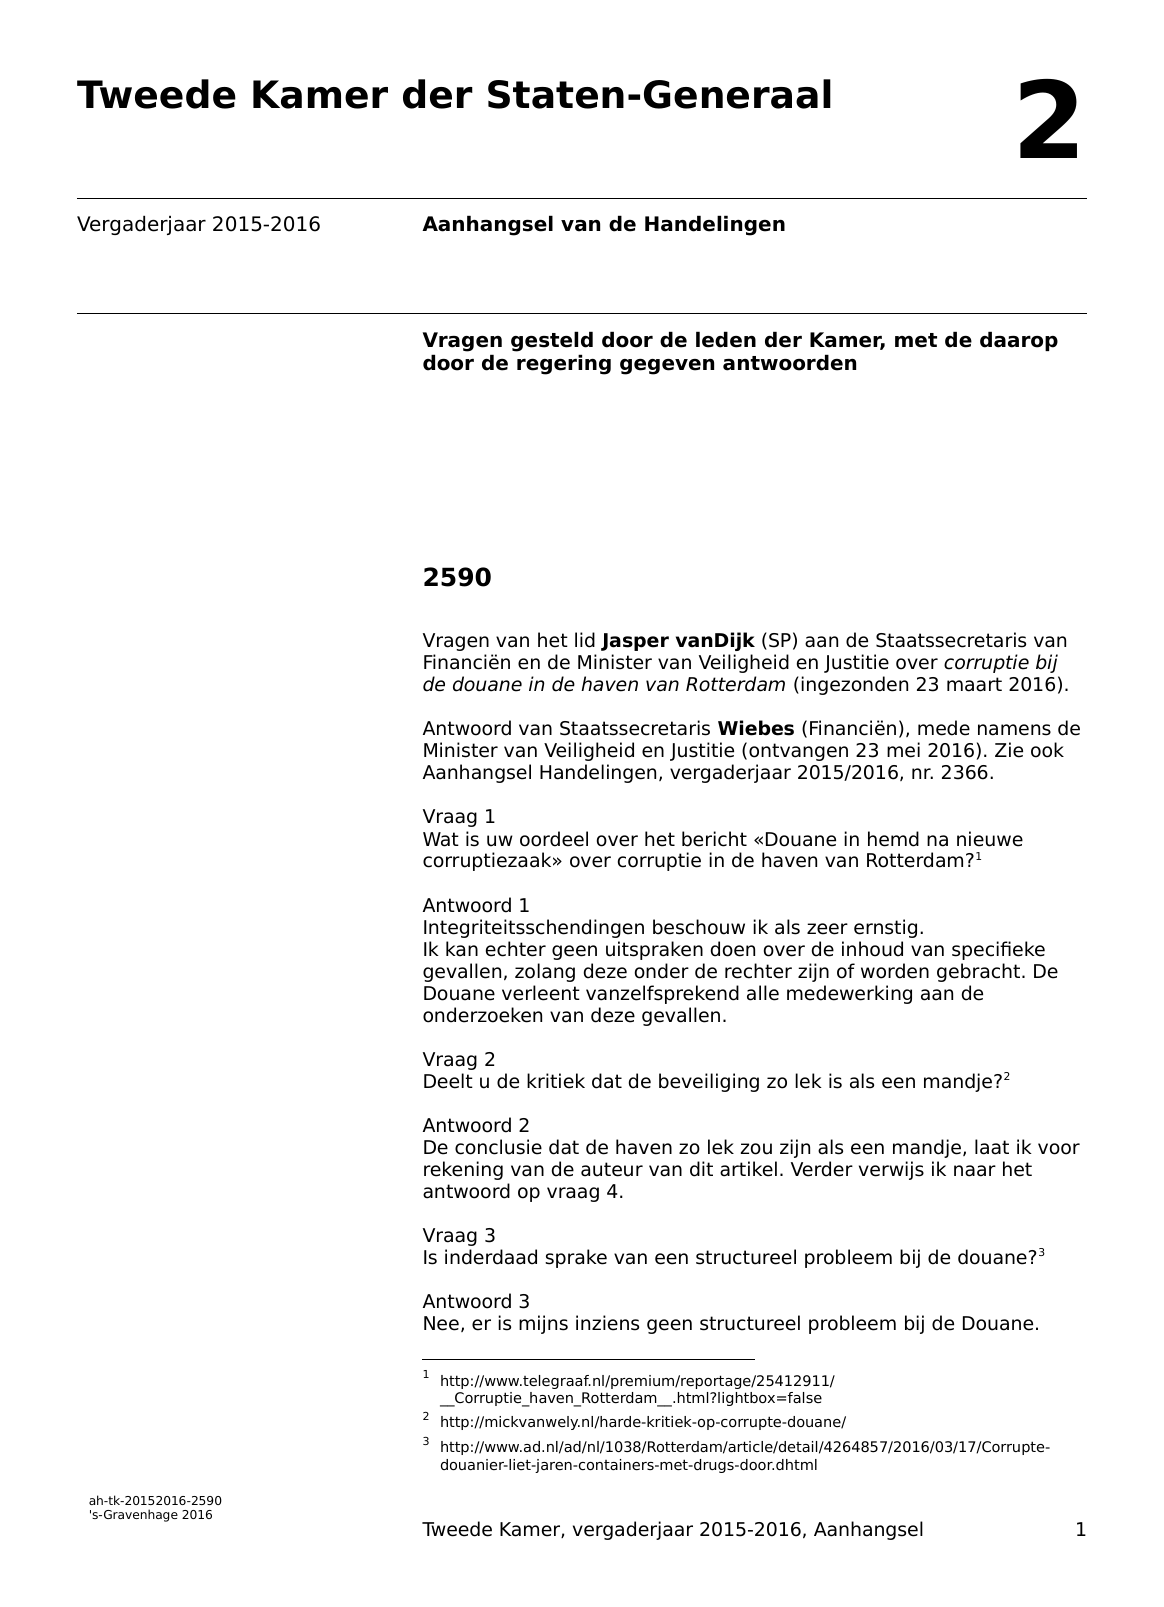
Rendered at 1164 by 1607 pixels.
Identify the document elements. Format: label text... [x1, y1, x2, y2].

text Vraag 2 [422, 1049, 1087, 1071]
text Antwoord van Staatssecretaris Wiebes (Financiën), mede namens de Minister van Veiligheid en Justitie (ontvangen 23 mei 2016). Zie ook Aanhangsel Handelingen, vergaderjaar 2015/2016, nr. 2366. [422, 718, 1087, 784]
table_header Tweede Kamer der Staten-Generaal [77, 59, 886, 198]
text Vraag 1 [422, 806, 1087, 828]
text http://mickvanwely.nl/harde-kritiek-op-corrupte-douane/ [422, 1410, 1087, 1432]
table_cell Vragen gesteld door de leden der Kamer, met de daarop door de regering gegeven antwoorden [422, 314, 1087, 375]
table_header 2 [886, 59, 1087, 198]
table_cell Aanhangsel van de Handelingen [422, 199, 1087, 313]
text De conclusie dat de haven zo lek zou zijn als een mandje, laat ik voor rekening van de auteur van dit artikel. Verder verwijs ik naar het antwoord op vraag 4. [422, 1137, 1087, 1203]
text Antwoord 1 [422, 894, 1087, 917]
text Ik kan echter geen uitspraken doen over de inhoud van specifieke gevallen, zolang deze onder de rechter zijn of worden gebracht. De Douane verleent vanzelfsprekend alle medewerking aan de onderzoeken van deze gevallen. [422, 938, 1087, 1026]
text Antwoord 3 [422, 1291, 1087, 1313]
text 2590 [422, 563, 1087, 592]
text Wat is uw oordeel over het bericht «Douane in hemd na nieuwe corruptiezaak» over corruptie in de haven van Rotterdam? [422, 828, 1087, 872]
text Integriteitsschendingen beschouw ik als zeer ernstig. [422, 917, 1087, 938]
text Vraag 3 [422, 1225, 1087, 1247]
text 's-Gravenhage 2016 [88, 1508, 323, 1522]
text Nee, er is mijns inziens geen structureel probleem bij de Douane. [422, 1313, 1087, 1335]
text http://www.ad.nl/ad/nl/1038/Rotterdam/article/detail/4264857/2016/03/17/Corrupte-douanier-liet-jaren-containers-met-drugs-door.dhtml [422, 1435, 1087, 1474]
table_cell [77, 314, 422, 375]
text Is inderdaad sprake van een structureel probleem bij de douane? [422, 1247, 1087, 1269]
text http://www.telegraaf.nl/premium/reportage/25412911/__Corruptie_haven_Rotterdam__.html?lightbox=false [422, 1368, 1087, 1407]
text Deelt u de kritiek dat de beveiliging zo lek is als een mandje? [422, 1071, 1087, 1093]
table_cell Vergaderjaar 2015-2016 [77, 199, 422, 313]
text ah-tk-20152016-2590 [88, 1494, 323, 1508]
text Vragen van het lid Jasper vanDijk (SP) aan de Staatssecretaris van Financiën en de Minister van Veiligheid en Justitie over corruptie bij de douane in de haven van Rotterdam (ingezonden 23 maart 2016). [422, 630, 1087, 696]
text Antwoord 2 [422, 1115, 1087, 1137]
